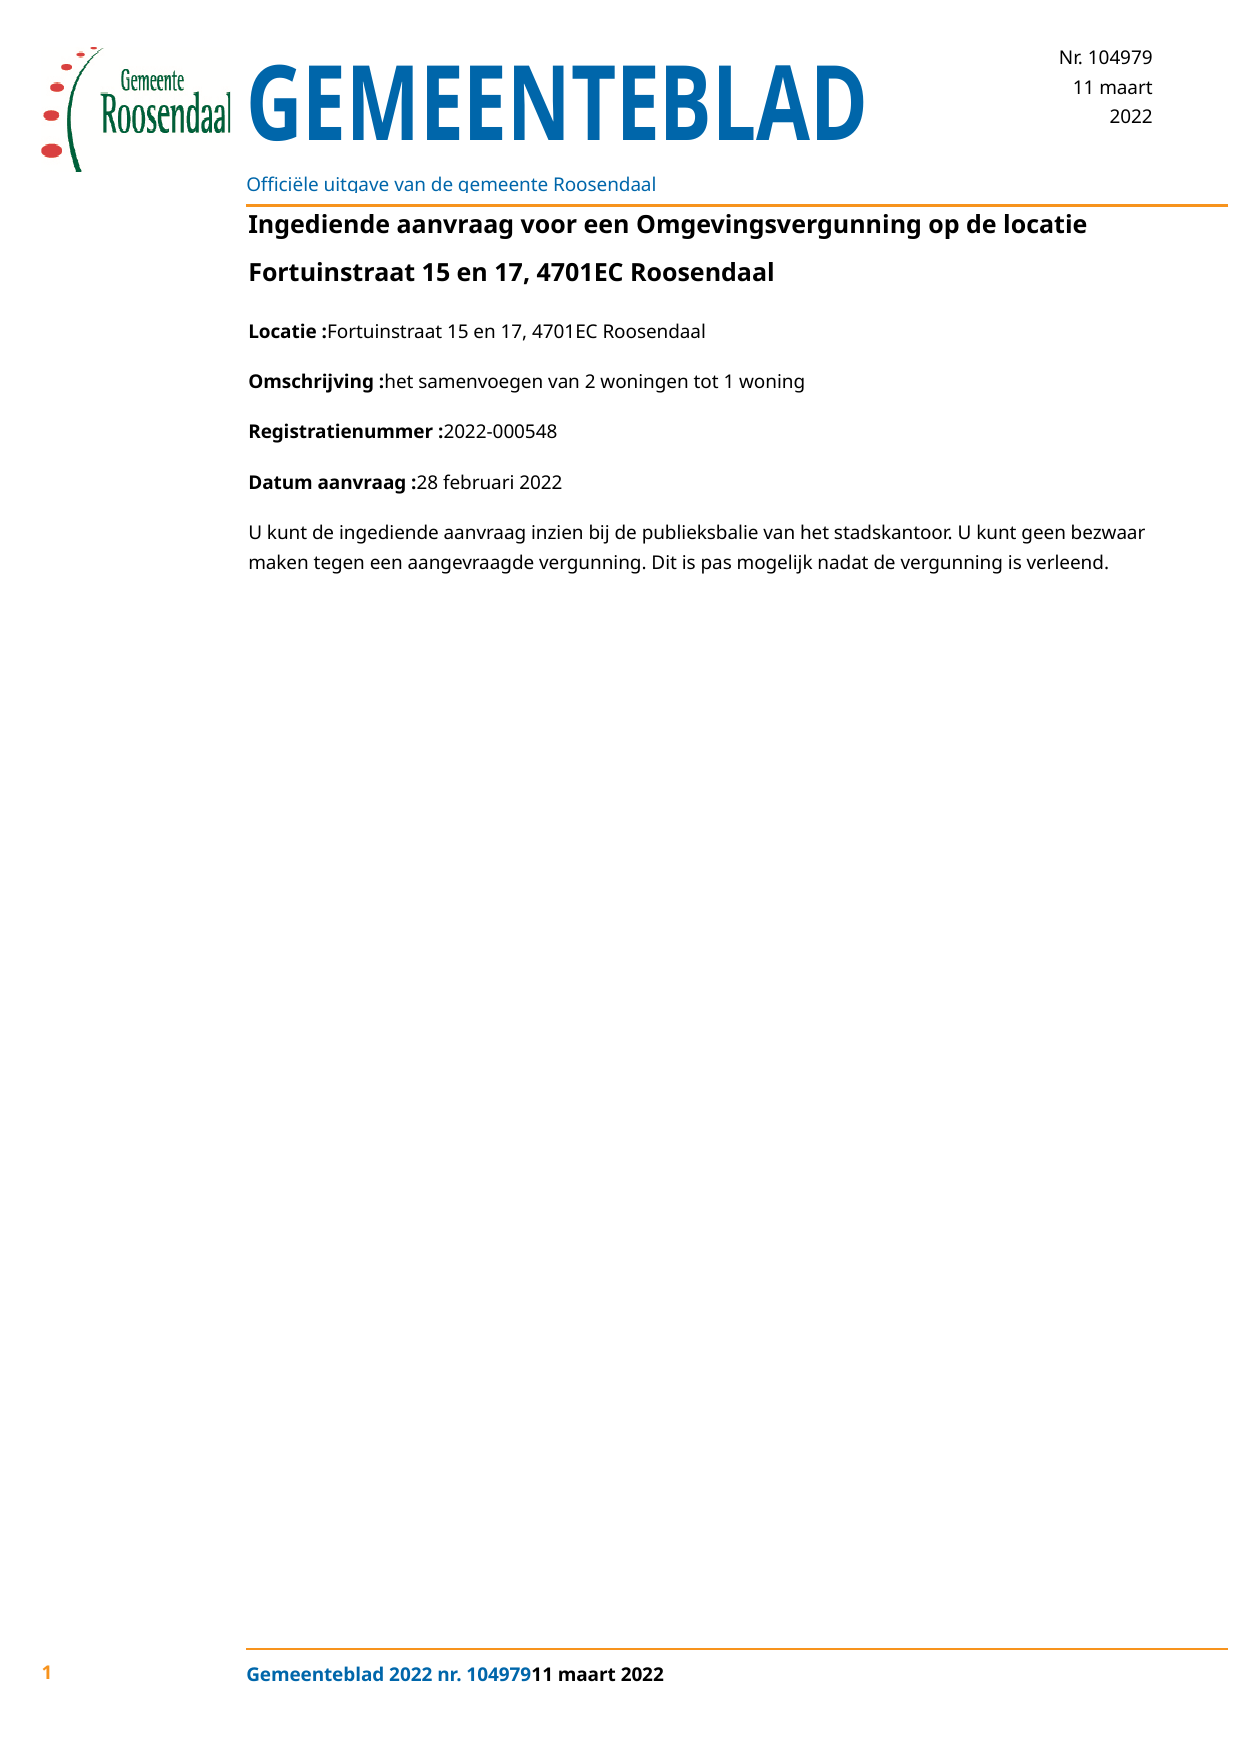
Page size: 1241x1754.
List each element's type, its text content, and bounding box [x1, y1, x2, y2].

text U kunt de ingediende aanvraag inzien bij de publieksbalie van het stadskantoor. U kunt geen bezwaar maken tegen een aangevraagde vergunning. Dit is pas mogelijk nadat de vergunning is verleend. [248, 519, 1152, 575]
text Ingediende aanvraag voor een Omgevingsvergunning op de locatie Fortuinstraat 15 en 17, 4701EC Roosendaal [248, 207, 1152, 288]
text Locatie :Fortuinstraat 15 en 17, 4701EC Roosendaal [248, 318, 1152, 344]
picture [41, 47, 231, 172]
text Omschrijving :het samenvoegen van 2 woningen tot 1 woning [248, 368, 1152, 394]
text Registratienummer :2022-000548 [248, 419, 1152, 444]
text Datum aanvraag :28 februari 2022 [248, 469, 1152, 495]
